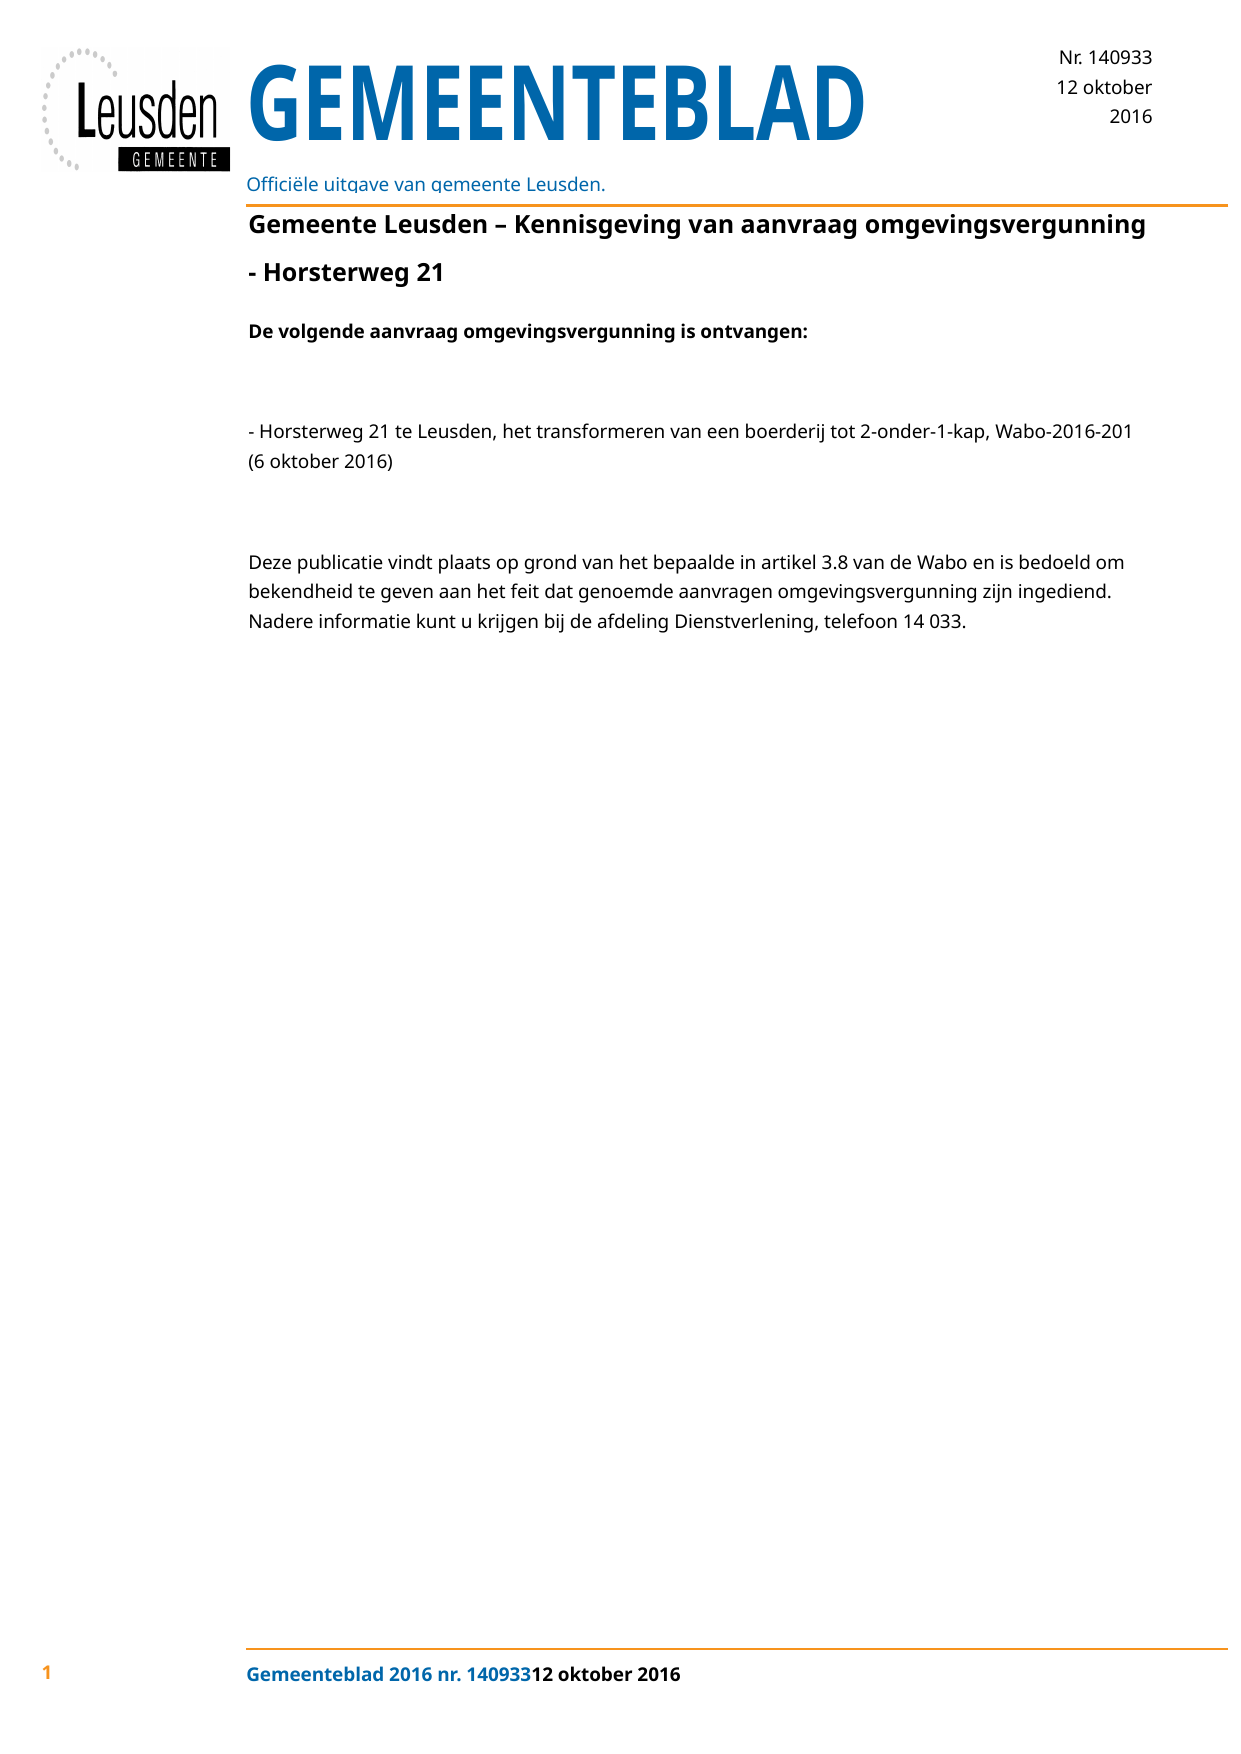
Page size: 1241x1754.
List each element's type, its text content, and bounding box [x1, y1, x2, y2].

text De volgende aanvraag omgevingsvergunning is ontvangen: [248, 318, 1152, 344]
picture [41, 47, 231, 172]
text Gemeente Leusden – Kennisgeving van aanvraag omgevingsvergunning - Horsterweg 21 [248, 207, 1152, 288]
text Deze publicatie vindt plaats op grond van het bepaalde in artikel 3.8 van de Wabo en is bedoeld om bekendheid te geven aan het feit dat genoemde aanvragen omgevingsvergunning zijn ingediend. Nadere informatie kunt u krijgen bij de afdeling Dienstverlening, telefoon 14 033. [248, 549, 1152, 634]
text - Horsterweg 21 te Leusden, het transformeren van een boerderij tot 2-onder-1-kap, Wabo-2016-201 (6 oktober 2016) [248, 419, 1152, 474]
